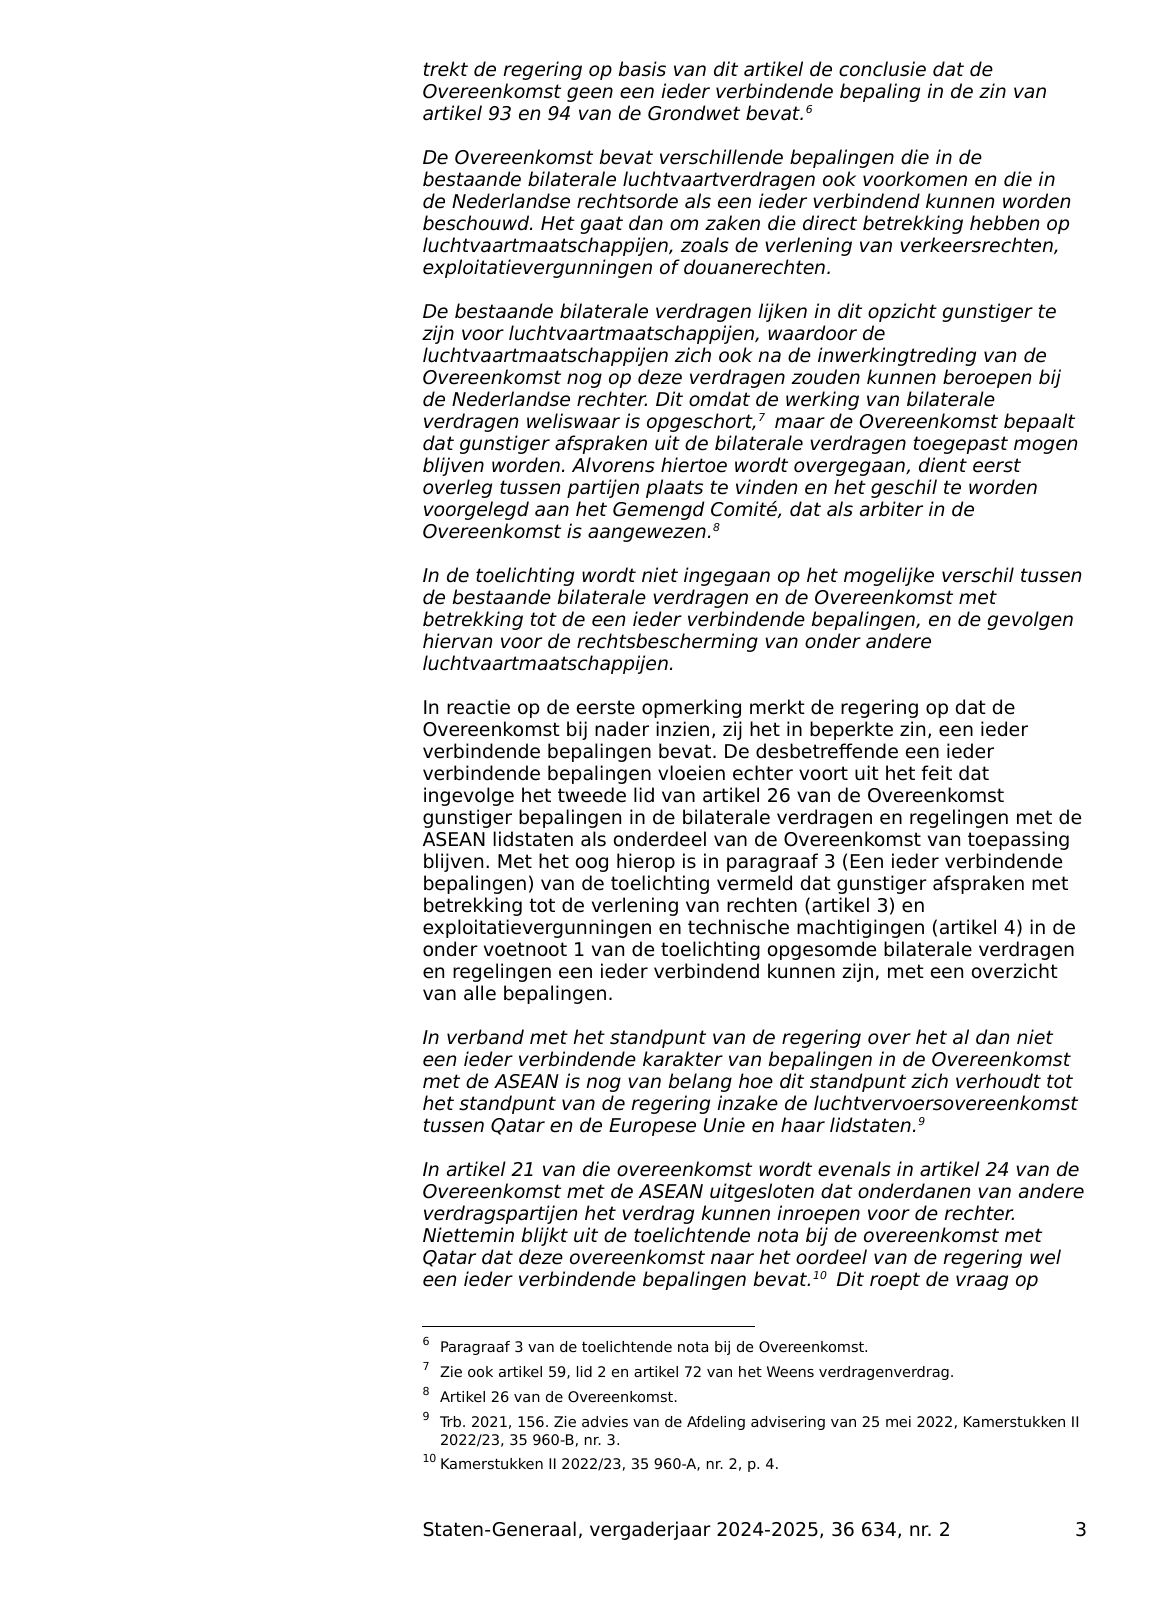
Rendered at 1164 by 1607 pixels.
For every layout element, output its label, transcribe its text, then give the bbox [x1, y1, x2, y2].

text Artikel 26 van de Overeenkomst. [422, 1385, 1087, 1407]
text De Overeenkomst bevat verschillende bepalingen die in de bestaande bilaterale luchtvaartverdragen ook voorkomen en die in de Nederlandse rechtsorde als een ieder verbindend kunnen worden beschouwd. Het gaat dan om zaken die direct betrekking hebben op luchtvaartmaatschappijen, zoals de verlening van verkeersrechten, exploitatievergunningen of douanerechten. [422, 147, 1087, 279]
text In verband met het standpunt van de regering over het al dan niet een ieder verbindende karakter van bepalingen in de Overeenkomst met de ASEAN is nog van belang hoe dit standpunt zich verhoudt tot het standpunt van de regering inzake de luchtvervoersovereenkomst tussen Qatar en de Europese Unie en haar lidstaten. [422, 1027, 1087, 1137]
text Kamerstukken II 2022/23, 35 960-A, nr. 2, p. 4. [422, 1452, 1087, 1474]
text In artikel 21 van die overeenkomst wordt evenals in artikel 24 van de Overeenkomst met de ASEAN uitgesloten dat onderdanen van andere verdragspartijen het verdrag kunnen inroepen voor de rechter. Niettemin blijkt uit de toelichtende nota bij de overeenkomst met Qatar dat deze overeenkomst naar het oordeel van de regering wel een ieder verbindende bepalingen bevat. Dit roept de vraag op [422, 1159, 1087, 1291]
text In reactie op de eerste opmerking merkt de regering op dat de Overeenkomst bij nader inzien, zij het in beperkte zin, een ieder verbindende bepalingen bevat. De desbetreffende een ieder verbindende bepalingen vloeien echter voort uit het feit dat ingevolge het tweede lid van artikel 26 van de Overeenkomst gunstiger bepalingen in de bilaterale verdragen en regelingen met de ASEAN lidstaten als onderdeel van de Overeenkomst van toepassing blijven. Met het oog hierop is in paragraaf 3 (Een ieder verbindende bepalingen) van de toelichting vermeld dat gunstiger afspraken met betrekking tot de verlening van rechten (artikel 3) en exploitatievergunningen en technische machtigingen (artikel 4) in de onder voetnoot 1 van de toelichting opgesomde bilaterale verdragen en regelingen een ieder verbindend kunnen zijn, met een overzicht van alle bepalingen. [422, 697, 1087, 1005]
text Trb. 2021, 156. Zie advies van de Afdeling advisering van 25 mei 2022, Kamerstukken II 2022/23, 35 960-B, nr. 3. [422, 1410, 1087, 1449]
text De bestaande bilaterale verdragen lijken in dit opzicht gunstiger te zijn voor luchtvaartmaatschappijen, waardoor de luchtvaartmaatschappijen zich ook na de inwerkingtreding van de Overeenkomst nog op deze verdragen zouden kunnen beroepen bij de Nederlandse rechter. Dit omdat de werking van bilaterale verdragen weliswaar is opgeschort, maar de Overeenkomst bepaalt dat gunstiger afspraken uit de bilaterale verdragen toegepast mogen blijven worden. Alvorens hiertoe wordt overgegaan, dient eerst overleg tussen partijen plaats te vinden en het geschil te worden voorgelegd aan het Gemengd Comité, dat als arbiter in de Overeenkomst is aangewezen. [422, 301, 1087, 543]
text Zie ook artikel 59, lid 2 en artikel 72 van het Weens verdragenverdrag. [422, 1360, 1087, 1382]
text In de toelichting wordt niet ingegaan op het mogelijke verschil tussen de bestaande bilaterale verdragen en de Overeenkomst met betrekking tot de een ieder verbindende bepalingen, en de gevolgen hiervan voor de rechtsbescherming van onder andere luchtvaartmaatschappijen. [422, 565, 1087, 675]
text trekt de regering op basis van dit artikel de conclusie dat de Overeenkomst geen een ieder verbindende bepaling in de zin van artikel 93 en 94 van de Grondwet bevat. [422, 59, 1087, 125]
text Paragraaf 3 van de toelichtende nota bij de Overeenkomst. [422, 1335, 1087, 1357]
